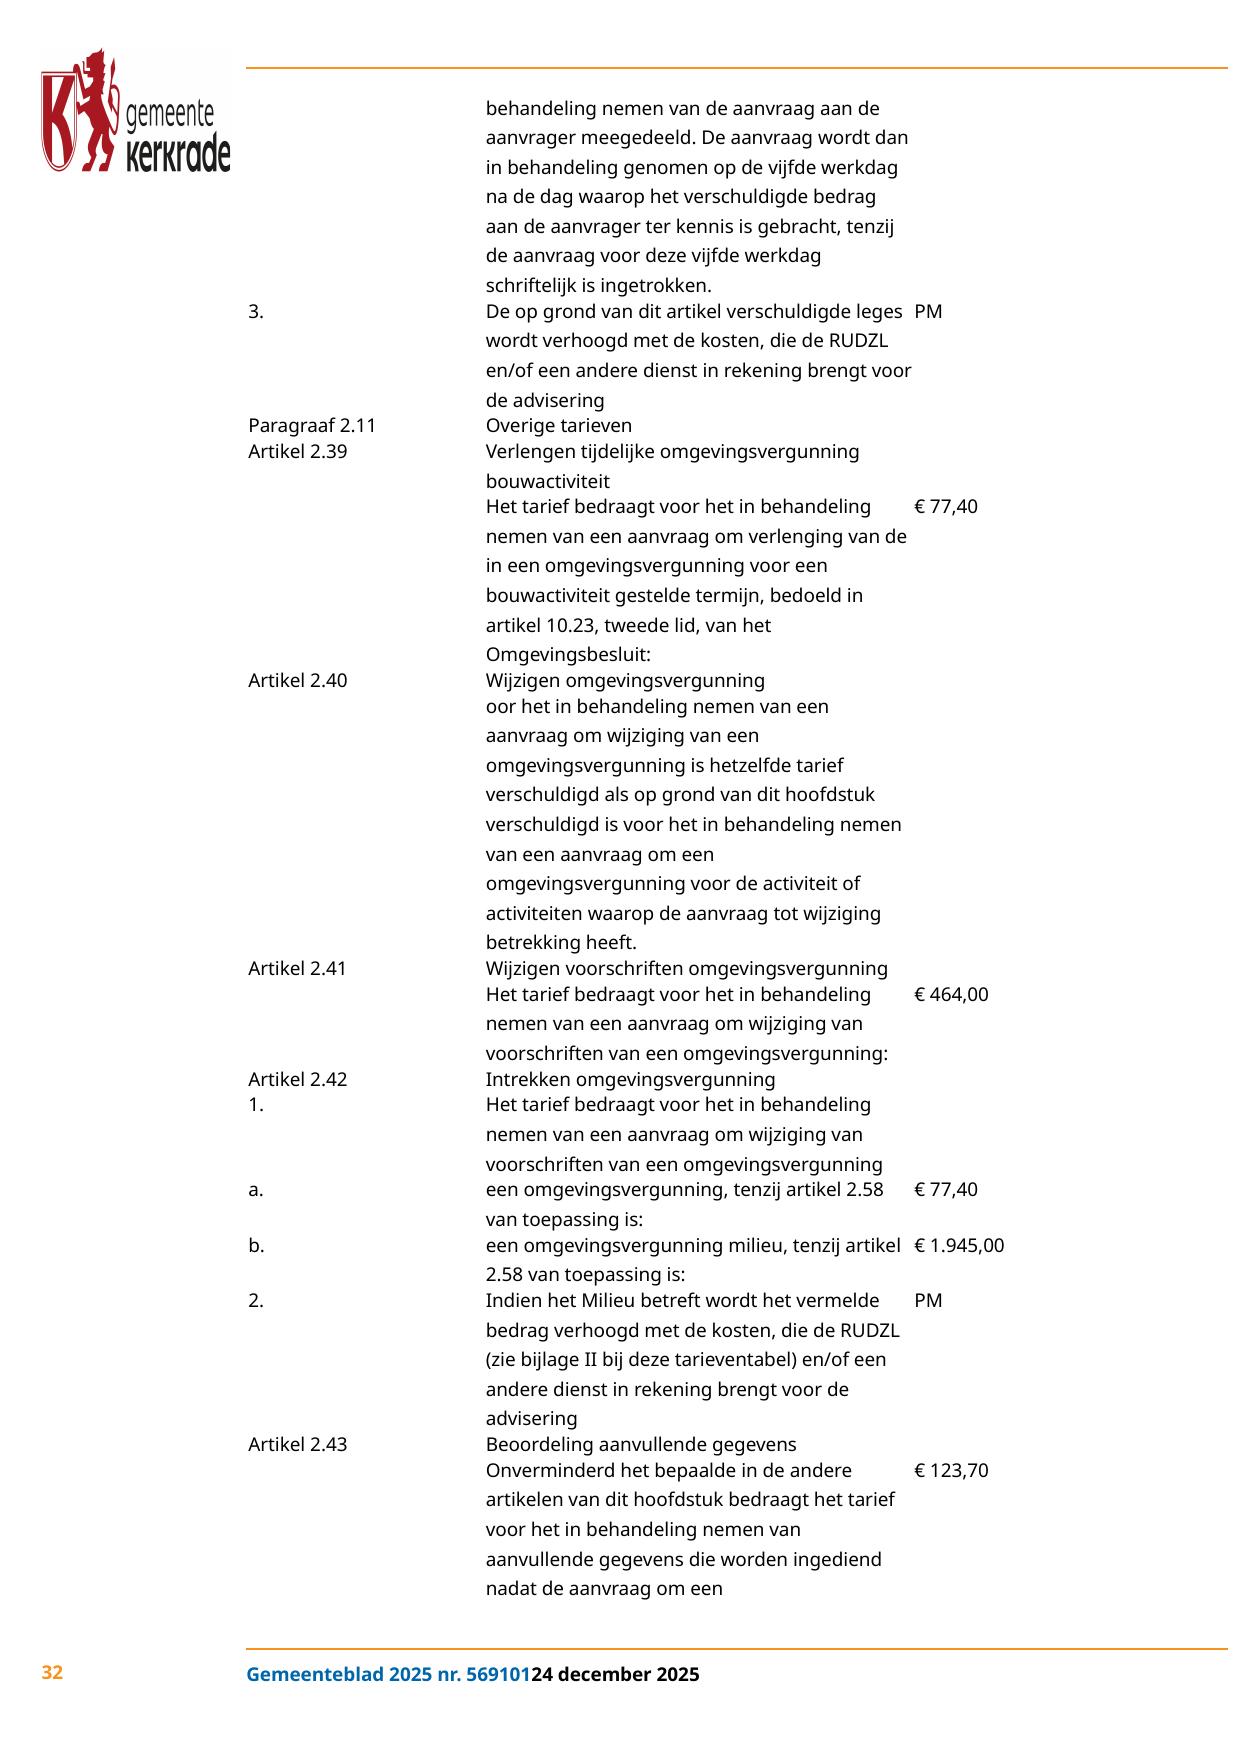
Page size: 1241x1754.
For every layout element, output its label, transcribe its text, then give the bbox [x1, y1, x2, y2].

table_cell Artikel 2.41 [248, 955, 486, 981]
table_cell Artikel 2.39 [248, 438, 486, 493]
table_cell een omgevingsvergunning, tenzij artikel 2.58 van toepassing is: [486, 1177, 914, 1232]
table_cell € 77,40 [914, 1177, 1152, 1232]
table_cell Intrekken omgevingsvergunning [486, 1066, 914, 1092]
table_cell b. [248, 1232, 486, 1287]
table_cell [914, 955, 1152, 981]
table_cell Overige tarieven [486, 413, 914, 438]
table_cell [914, 693, 1152, 955]
table_cell Onverminderd het bepaalde in de andere artikelen van dit hoofdstuk bedraagt het tarief voor het in behandeling nemen van aanvullende gegevens die worden ingediend nadat de aanvraag om een [486, 1457, 914, 1601]
table_cell Verlengen tijdelijke omgevingsvergunning bouwactiviteit [486, 438, 914, 493]
table_cell Het tarief bedraagt voor het in behandeling nemen van een aanvraag om verlenging van de in een omgevingsvergunning voor een bouwactiviteit gestelde termijn, bedoeld in artikel 10.23, tweede lid, van het Omgevingsbesluit: [486, 494, 914, 667]
table_cell Artikel 2.42 [248, 1066, 486, 1092]
table_cell 3. [248, 298, 486, 412]
table_cell De op grond van dit artikel verschuldigde leges wordt verhoogd met de kosten, die de RUDZL en/of een andere dienst in rekening brengt voor de advisering [486, 298, 914, 412]
table_cell Beoordeling aanvullende gegevens [486, 1431, 914, 1457]
table_cell PM [914, 298, 1152, 412]
table_cell € 1.945,00 [914, 1232, 1152, 1287]
table_cell Het tarief bedraagt voor het in behandeling nemen van een aanvraag om wijziging van voorschriften van een omgevingsvergunning [486, 1092, 914, 1177]
table_cell € 123,70 [914, 1457, 1152, 1601]
table_cell [914, 438, 1152, 493]
table_cell [248, 1457, 486, 1601]
table_cell 2. [248, 1287, 486, 1431]
table_cell [248, 981, 486, 1066]
table_cell [914, 413, 1152, 438]
table_cell [914, 95, 1152, 298]
table_cell behandeling nemen van de aanvraag aan de aanvrager meegedeeld. De aanvraag wordt dan in behandeling genomen op de vijfde werkdag na de dag waarop het verschuldigde bedrag aan de aanvrager ter kennis is gebracht, tenzij de aanvraag voor deze vijfde werkdag schriftelijk is ingetrokken. [486, 95, 914, 298]
table_cell een omgevingsvergunning milieu, tenzij artikel 2.58 van toepassing is: [486, 1232, 914, 1287]
table_cell a. [248, 1177, 486, 1232]
table_cell € 464,00 [914, 981, 1152, 1066]
table_cell [248, 494, 486, 667]
table_cell [914, 1431, 1152, 1457]
table_cell oor het in behandeling nemen van een aanvraag om wijziging van een omgevingsvergunning is hetzelfde tarief verschuldigd als op grond van dit hoofdstuk verschuldigd is voor het in behandeling nemen van een aanvraag om een omgevingsvergunning voor de activiteit of activiteiten waarop de aanvraag tot wijziging betrekking heeft. [486, 693, 914, 955]
table_cell Het tarief bedraagt voor het in behandeling nemen van een aanvraag om wijziging van voorschriften van een omgevingsvergunning: [486, 981, 914, 1066]
table_cell [914, 1092, 1152, 1177]
table_cell Indien het Milieu betreft wordt het vermelde bedrag verhoogd met de kosten, die de RUDZL (zie bijlage II bij deze tarieventabel) en/of een andere dienst in rekening brengt voor de advisering [486, 1287, 914, 1431]
picture [41, 47, 231, 172]
table_cell [248, 95, 486, 298]
table_cell Wijzigen voorschriften omgevingsvergunning [486, 955, 914, 981]
table_cell Artikel 2.43 [248, 1431, 486, 1457]
table_cell Wijzigen omgevingsvergunning [486, 667, 914, 693]
table_cell PM [914, 1287, 1152, 1431]
table_cell Paragraaf 2.11 [248, 413, 486, 438]
table_cell [248, 693, 486, 955]
table_cell 1. [248, 1092, 486, 1177]
table_cell Artikel 2.40 [248, 667, 486, 693]
table_cell € 77,40 [914, 494, 1152, 667]
table_cell [914, 1066, 1152, 1092]
table_cell [914, 667, 1152, 693]
